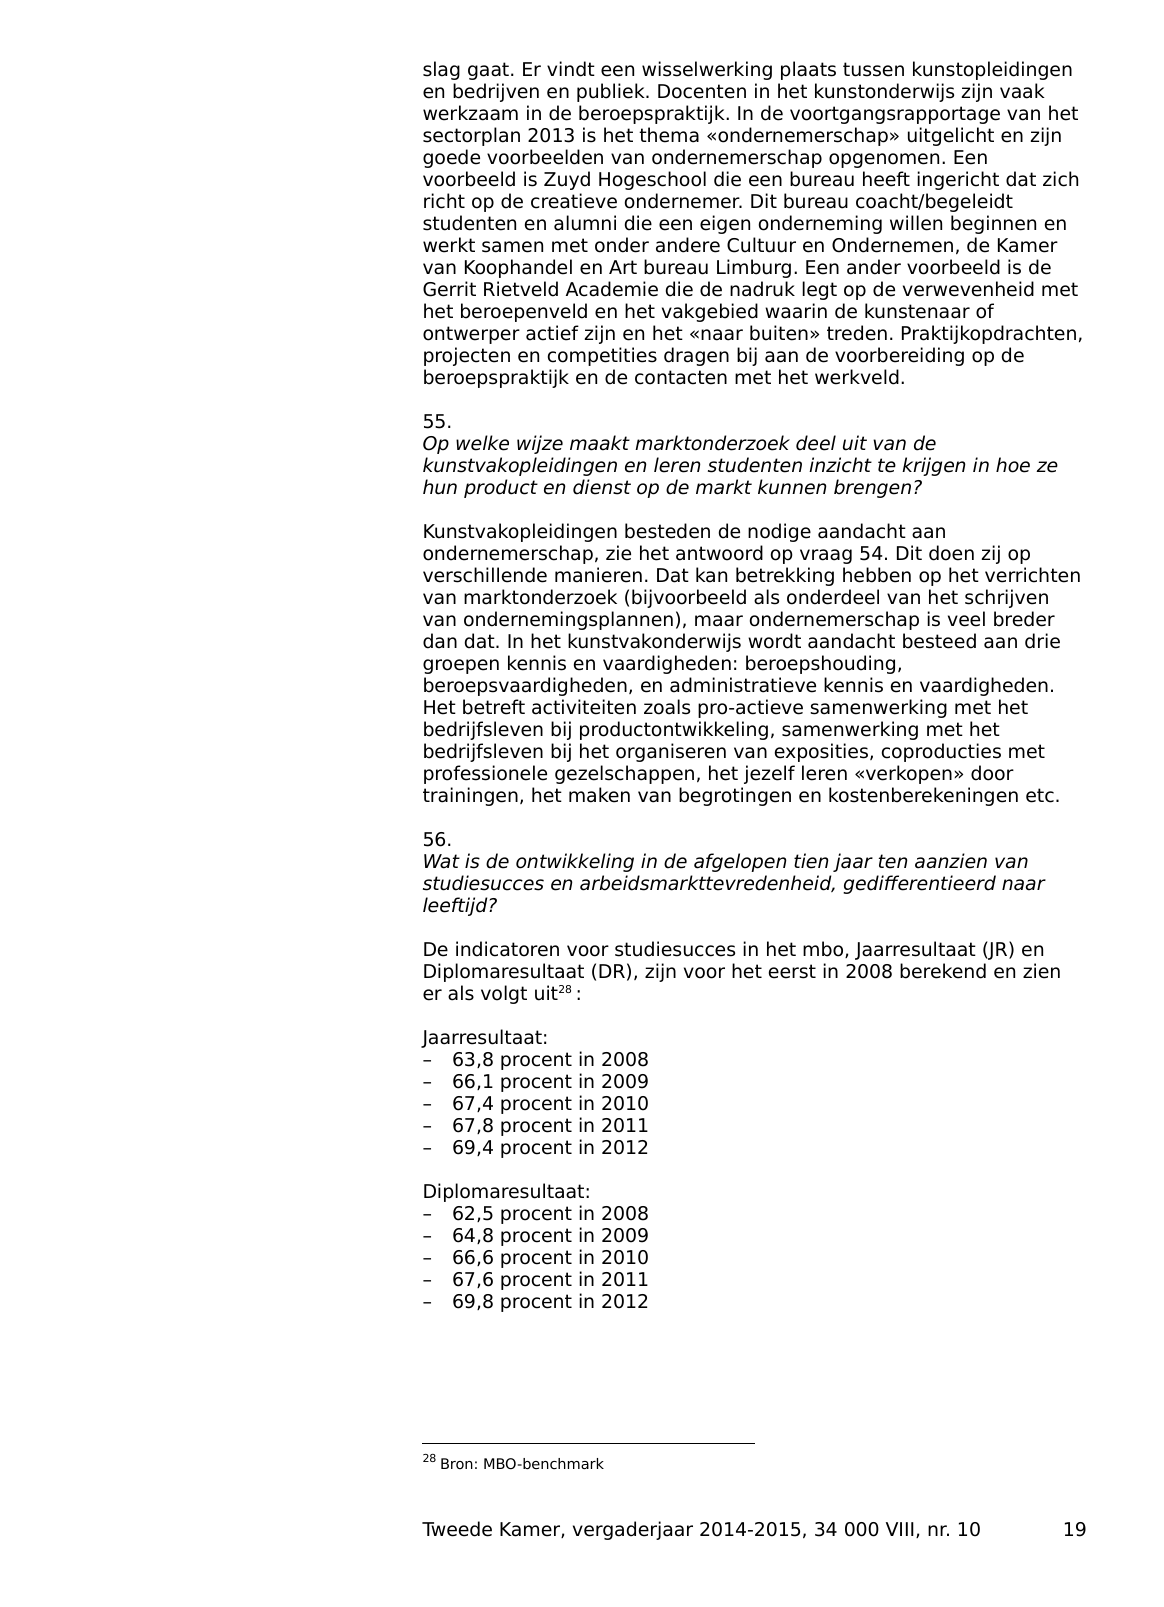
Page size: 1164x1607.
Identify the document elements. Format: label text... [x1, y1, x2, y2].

text 55. [422, 411, 1087, 433]
text – 66,6 procent in 2010 [422, 1247, 1087, 1269]
text – 69,8 procent in 2012 [422, 1291, 1087, 1313]
text Op welke wijze maakt marktonderzoek deel uit van de kunstvakopleidingen en leren studenten inzicht te krijgen in hoe ze hun product en dienst op de markt kunnen brengen? [422, 433, 1087, 499]
text Bron: MBO-benchmark [422, 1452, 1087, 1474]
text 56. [422, 829, 1087, 851]
text – 63,8 procent in 2008 [422, 1049, 1087, 1071]
text slag gaat. Er vindt een wisselwerking plaats tussen kunstopleidingen en bedrijven en publiek. Docenten in het kunstonderwijs zijn vaak werkzaam in de beroepspraktijk. In de voortgangsrapportage van het sectorplan 2013 is het thema «ondernemerschap» uitgelicht en zijn goede voorbeelden van ondernemerschap opgenomen. Een voorbeeld is Zuyd Hogeschool die een bureau heeft ingericht dat zich richt op de creatieve ondernemer. Dit bureau coacht/begeleidt studenten en alumni die een eigen onderneming willen beginnen en werkt samen met onder andere Cultuur en Ondernemen, de Kamer van Koophandel en Art bureau Limburg. Een ander voorbeeld is de Gerrit Rietveld Academie die de nadruk legt op de verwevenheid met het beroepenveld en het vakgebied waarin de kunstenaar of ontwerper actief zijn en het «naar buiten» treden. Praktijkopdrachten, projecten en competities dragen bij aan de voorbereiding op de beroepspraktijk en de contacten met het werkveld. [422, 59, 1087, 389]
text – 67,6 procent in 2011 [422, 1269, 1087, 1291]
text – 67,8 procent in 2011 [422, 1115, 1087, 1137]
text – 64,8 procent in 2009 [422, 1225, 1087, 1247]
text Jaarresultaat: [422, 1027, 1087, 1049]
text Wat is de ontwikkeling in de afgelopen tien jaar ten aanzien van studiesucces en arbeidsmarkttevredenheid, gedifferentieerd naar leeftijd? [422, 851, 1087, 917]
text Kunstvakopleidingen besteden de nodige aandacht aan ondernemerschap, zie het antwoord op vraag 54. Dit doen zij op verschillende manieren. Dat kan betrekking hebben op het verrichten van marktonderzoek (bijvoorbeeld als onderdeel van het schrijven van ondernemingsplannen), maar ondernemerschap is veel breder dan dat. In het kunstvakonderwijs wordt aandacht besteed aan drie groepen kennis en vaardigheden: beroepshouding, beroepsvaardigheden, en administratieve kennis en vaardigheden. Het betreft activiteiten zoals pro-actieve samenwerking met het bedrijfsleven bij productontwikkeling, samenwerking met het bedrijfsleven bij het organiseren van exposities, coproducties met professionele gezelschappen, het jezelf leren «verkopen» door trainingen, het maken van begrotingen en kostenberekeningen etc. [422, 521, 1087, 807]
text – 67,4 procent in 2010 [422, 1093, 1087, 1115]
text – 69,4 procent in 2012 [422, 1137, 1087, 1159]
text – 62,5 procent in 2008 [422, 1203, 1087, 1225]
text – 66,1 procent in 2009 [422, 1071, 1087, 1093]
text Diplomaresultaat: [422, 1181, 1087, 1203]
text De indicatoren voor studiesucces in het mbo, Jaarresultaat (JR) en Diplomaresultaat (DR), zijn voor het eerst in 2008 berekend en zien er als volgt uit: [422, 939, 1087, 1005]
